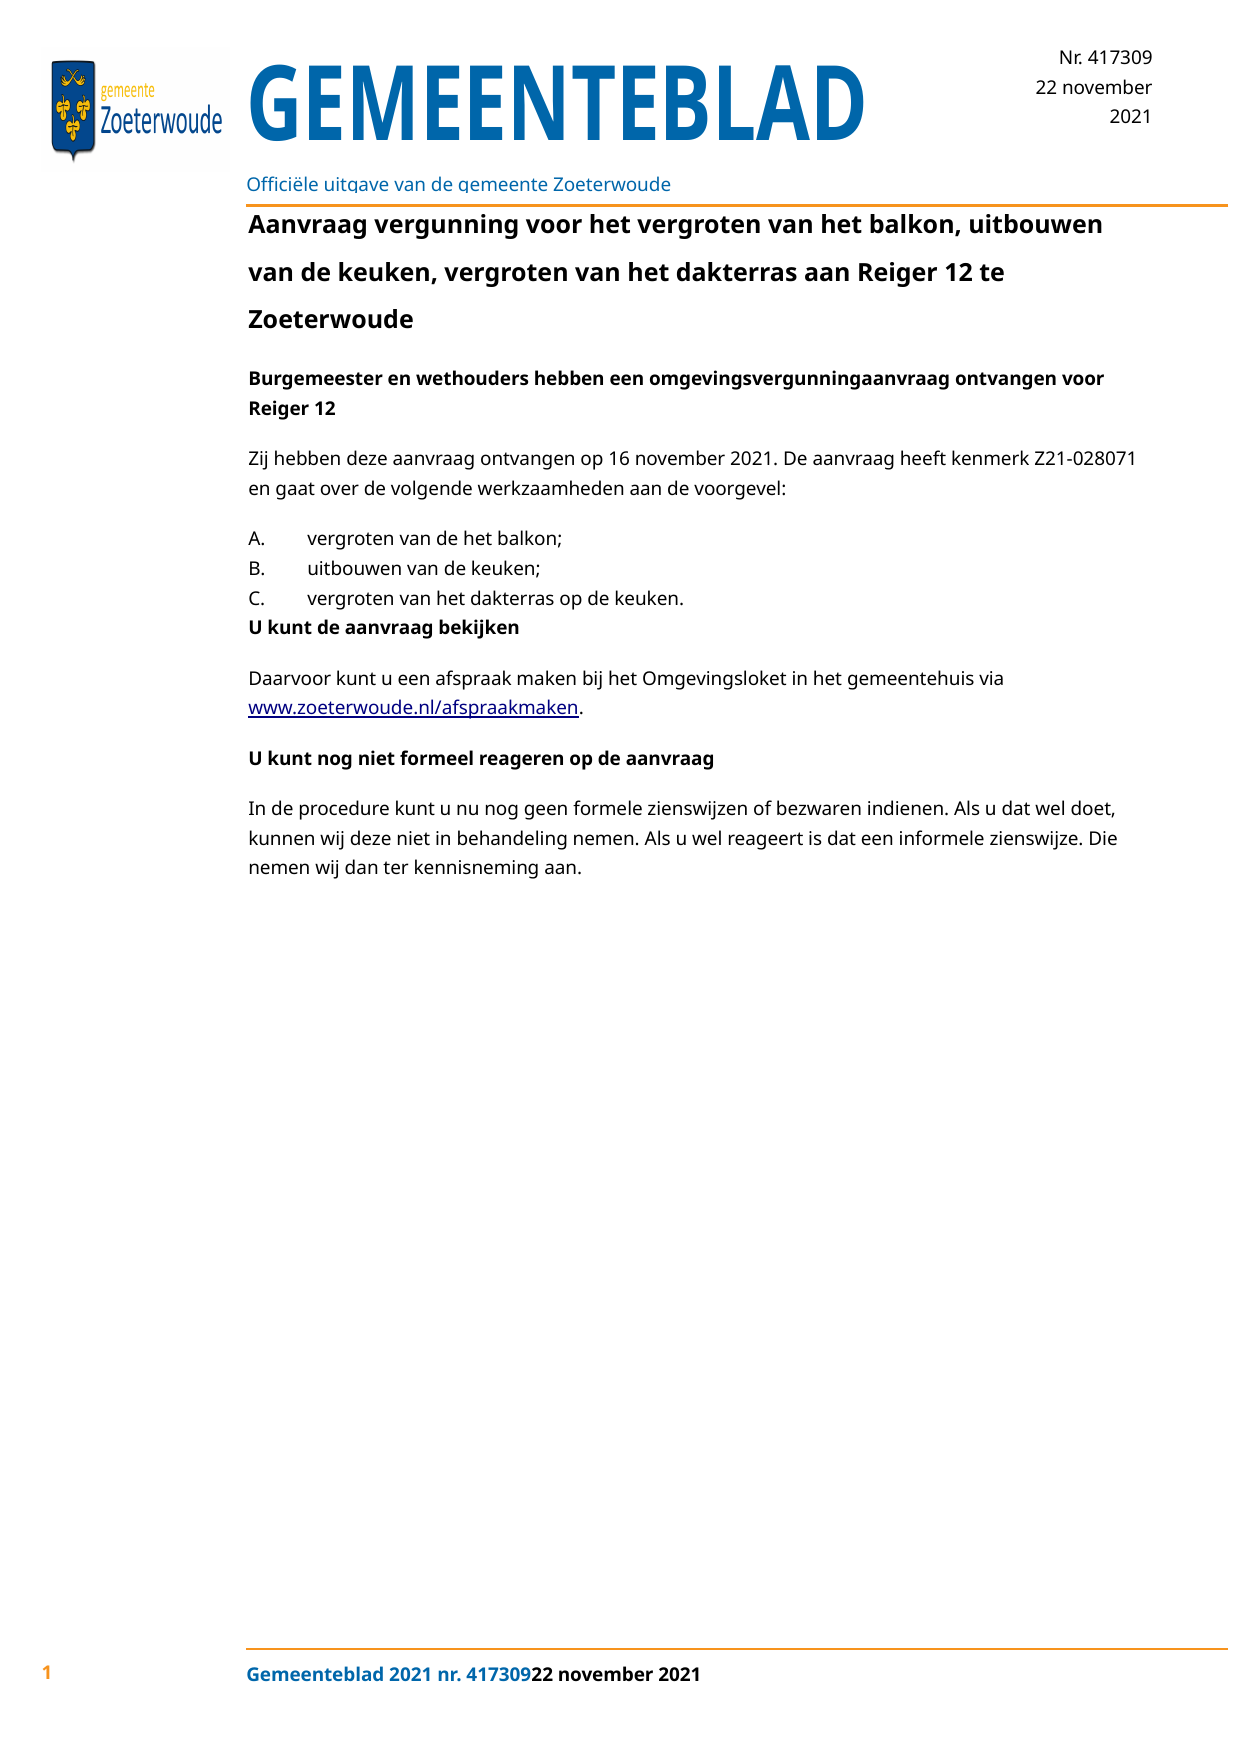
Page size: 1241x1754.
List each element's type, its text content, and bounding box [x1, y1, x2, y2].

list uitbouwen van de keuken; [248, 555, 1152, 581]
list vergroten van het dakterras op de keuken. [248, 585, 1152, 610]
list vergroten van de het balkon; [248, 526, 1152, 551]
text U kunt nog niet formeel reageren op de aanvraag [248, 745, 1152, 770]
text Aanvraag vergunning voor het vergroten van het balkon, uitbouwen van de keuken, vergroten van het dakterras aan Reiger 12 te Zoeterwoude [248, 207, 1152, 336]
text In de procedure kunt u nu nog geen formele zienswijzen of bezwaren indienen. Als u dat wel doet, kunnen wij deze niet in behandeling nemen. Als u wel reageert is dat een informele zienswijze. Die nemen wij dan ter kennisneming aan. [248, 795, 1152, 880]
picture [41, 47, 231, 172]
text Daarvoor kunt u een afspraak maken bij het Omgevingsloket in het gemeentehuis via www.zoeterwoude.nl/afspraakmaken. [248, 665, 1152, 720]
text Zij hebben deze aanvraag ontvangen op 16 november 2021. De aanvraag heeft kenmerk Z21-028071 en gaat over de volgende werkzaamheden aan de voorgevel: [248, 446, 1152, 501]
text Burgemeester en wethouders hebben een omgevingsvergunningaanvraag ontvangen voor Reiger 12 [248, 366, 1152, 421]
text U kunt de aanvraag bekijken [248, 614, 1152, 640]
